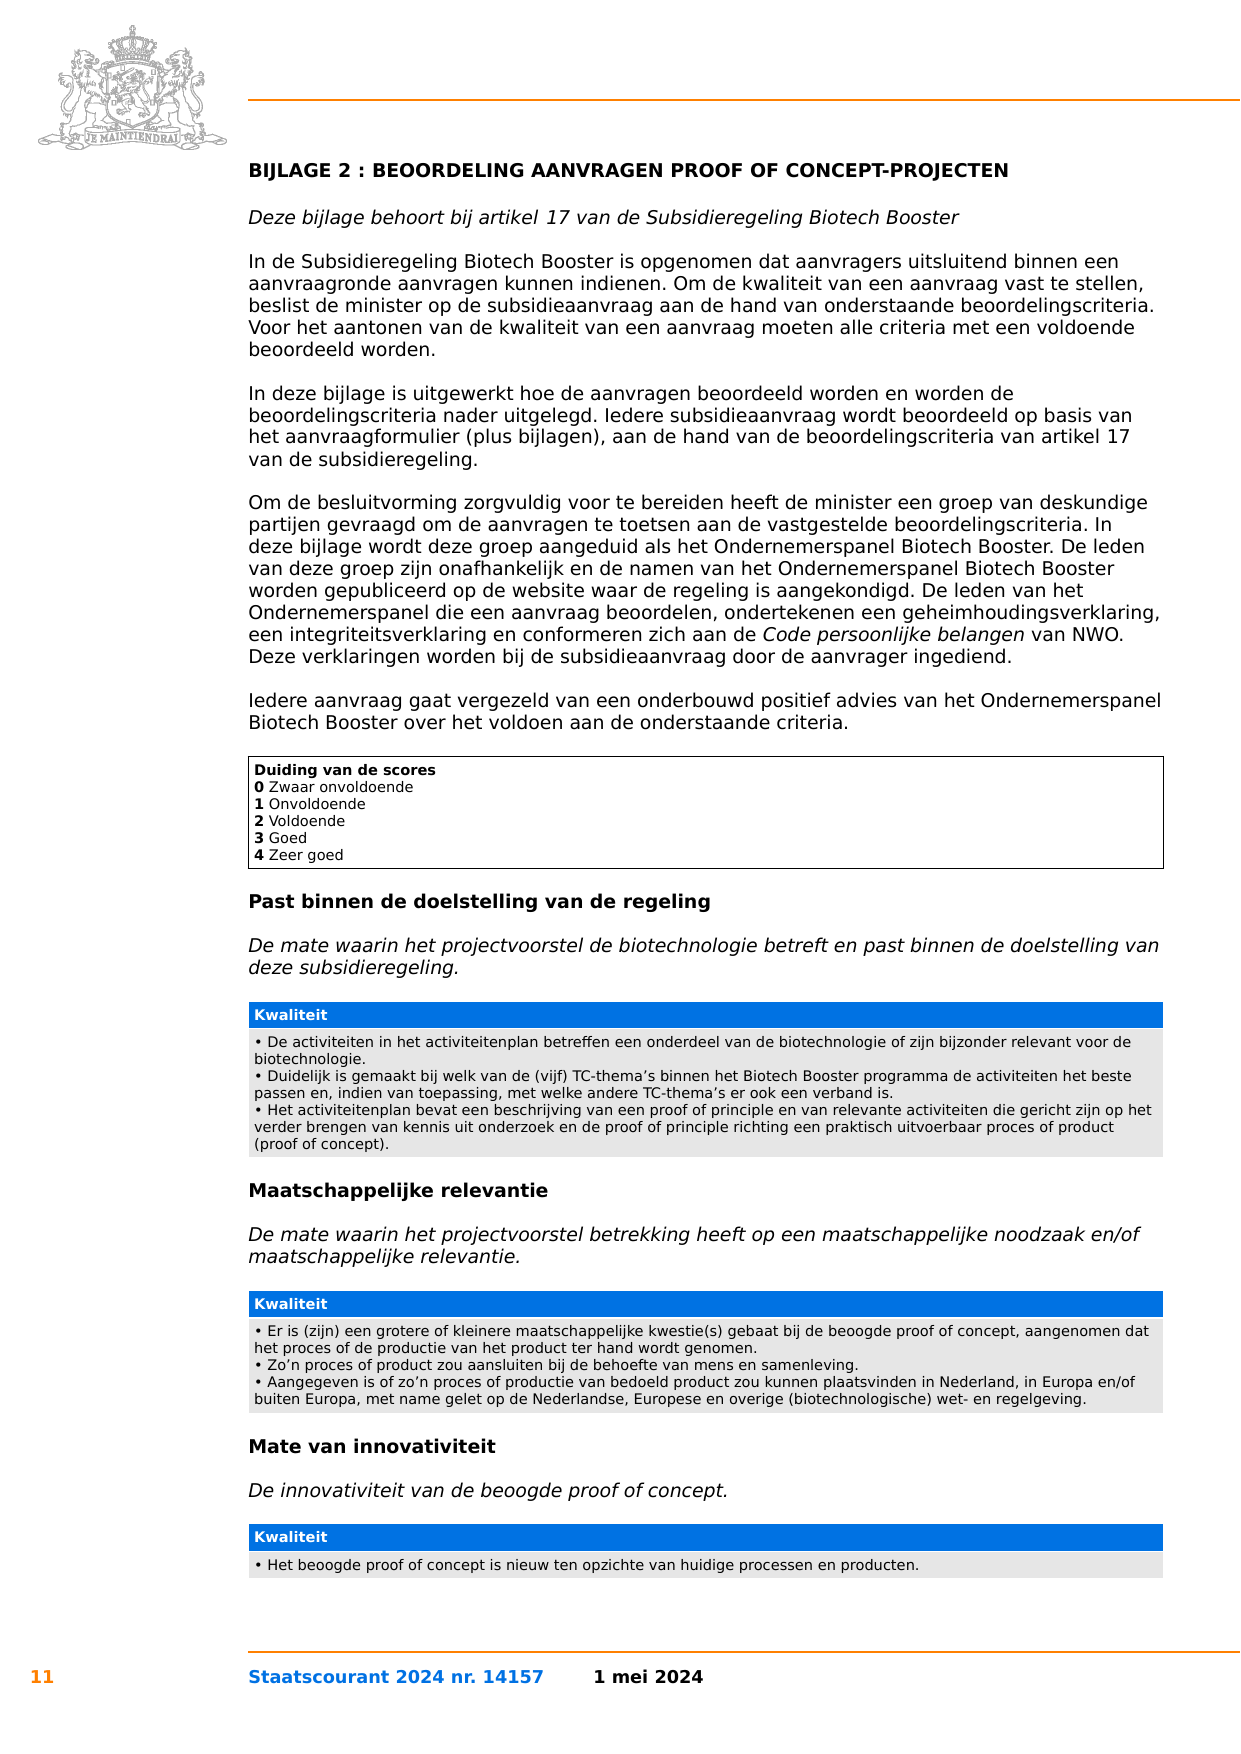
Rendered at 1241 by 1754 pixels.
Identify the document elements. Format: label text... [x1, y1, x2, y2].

text In deze bijlage is uitgewerkt hoe de aanvragen beoordeeld worden en worden de beoordelingscriteria nader uitgelegd. Iedere subsidieaanvraag wordt beoordeeld op basis van het aanvraagformulier (plus bijlagen), aan de hand van de beoordelingscriteria van artikel 17 van de subsidieregeling. [248, 382, 1163, 470]
table_cell • De activiteiten in het activiteitenplan betreffen een onderdeel van de biotechnologie of zijn bijzonder relevant voor de biotechnologie. • Duidelijk is gemaakt bij welk van de (vijf) TC-thema’s binnen het Biotech Booster programma de activiteiten het beste passen en, indien van toepassing, met welke andere TC-thema’s er ook een verband is. • Het activiteitenplan bevat een beschrijving van een proof of principle en van relevante activiteiten die gericht zijn op het verder brengen van kennis uit onderzoek en de proof of principle richting een praktisch uitvoerbaar proces of product (proof of concept). [249, 1029, 1163, 1157]
text Iedere aanvraag gaat vergezeld van een onderbouwd positief advies van het Ondernemerspanel Biotech Booster over het voldoen aan de onderstaande criteria. [248, 690, 1163, 734]
text In de Subsidieregeling Biotech Booster is opgenomen dat aanvragers uitsluitend binnen een aanvraagronde aanvragen kunnen indienen. Om de kwaliteit van een aanvraag vast te stellen, beslist de minister op de subsidieaanvraag aan de hand van onderstaande beoordelingscriteria. Voor het aantonen van de kwaliteit van een aanvraag moeten alle criteria met een voldoende beoordeeld worden. [248, 251, 1163, 361]
table_header Kwaliteit [249, 1291, 1163, 1317]
text Om de besluitvorming zorgvuldig voor te bereiden heeft de minister een groep van deskundige partijen gevraagd om de aanvragen te toetsen aan de vastgestelde beoordelingscriteria. In deze bijlage wordt deze groep aangeduid als het Ondernemerspanel Biotech Booster. De leden van deze groep zijn onafhankelijk en de namen van het Ondernemerspanel Biotech Booster worden gepubliceerd op de website waar de regeling is aangekondigd. De leden van het Ondernemerspanel die een aanvraag beoordelen, ondertekenen een geheimhoudingsverklaring, een integriteitsverklaring en conformeren zich aan de Code persoonlijke belangen van NWO. Deze verklaringen worden bij de subsidieaanvraag door de aanvrager ingediend. [248, 492, 1163, 668]
table_header Kwaliteit [249, 1002, 1163, 1028]
table_cell • Het beoogde proof of concept is nieuw ten opzichte van huidige processen en producten. [249, 1552, 1163, 1578]
subtitle BIJLAGE 2 : BEOORDELING AANVRAGEN PROOF OF CONCEPT-PROJECTEN [248, 160, 1163, 182]
table_header Duiding van de scores 0 Zwaar onvoldoende 1 Onvoldoende 2 Voldoende 3 Goed 4 Zeer goed [249, 757, 1163, 868]
text De mate waarin het projectvoorstel betrekking heeft op een maatschappelijke noodzaak en/of maatschappelijke relevantie. [248, 1224, 1163, 1268]
picture [38, 25, 227, 150]
table_cell • Er is (zijn) een grotere of kleinere maatschappelijke kwestie(s) gebaat bij de beoogde proof of concept, aangenomen dat het proces of de productie van het product ter hand wordt genomen. • Zo’n proces of product zou aansluiten bij de behoefte van mens en samenleving. • Aangegeven is of zo’n proces of productie van bedoeld product zou kunnen plaatsvinden in Nederland, in Europa en/of buiten Europa, met name gelet op de Nederlandse, Europese en overige (biotechnologische) wet- en regelgeving. [249, 1319, 1163, 1413]
text Deze bijlage behoort bij artikel 17 van de Subsidieregeling Biotech Booster [248, 207, 1163, 229]
text De mate waarin het projectvoorstel de biotechnologie betreft en past binnen de doelstelling van deze subsidieregeling. [248, 935, 1163, 979]
table_header Kwaliteit [249, 1524, 1163, 1551]
subtitle Mate van innovativiteit [248, 1436, 1163, 1458]
subtitle Maatschappelijke relevantie [248, 1180, 1163, 1202]
subtitle Past binnen de doelstelling van de regeling [248, 891, 1163, 913]
text De innovativiteit van de beoogde proof of concept. [248, 1479, 1163, 1501]
